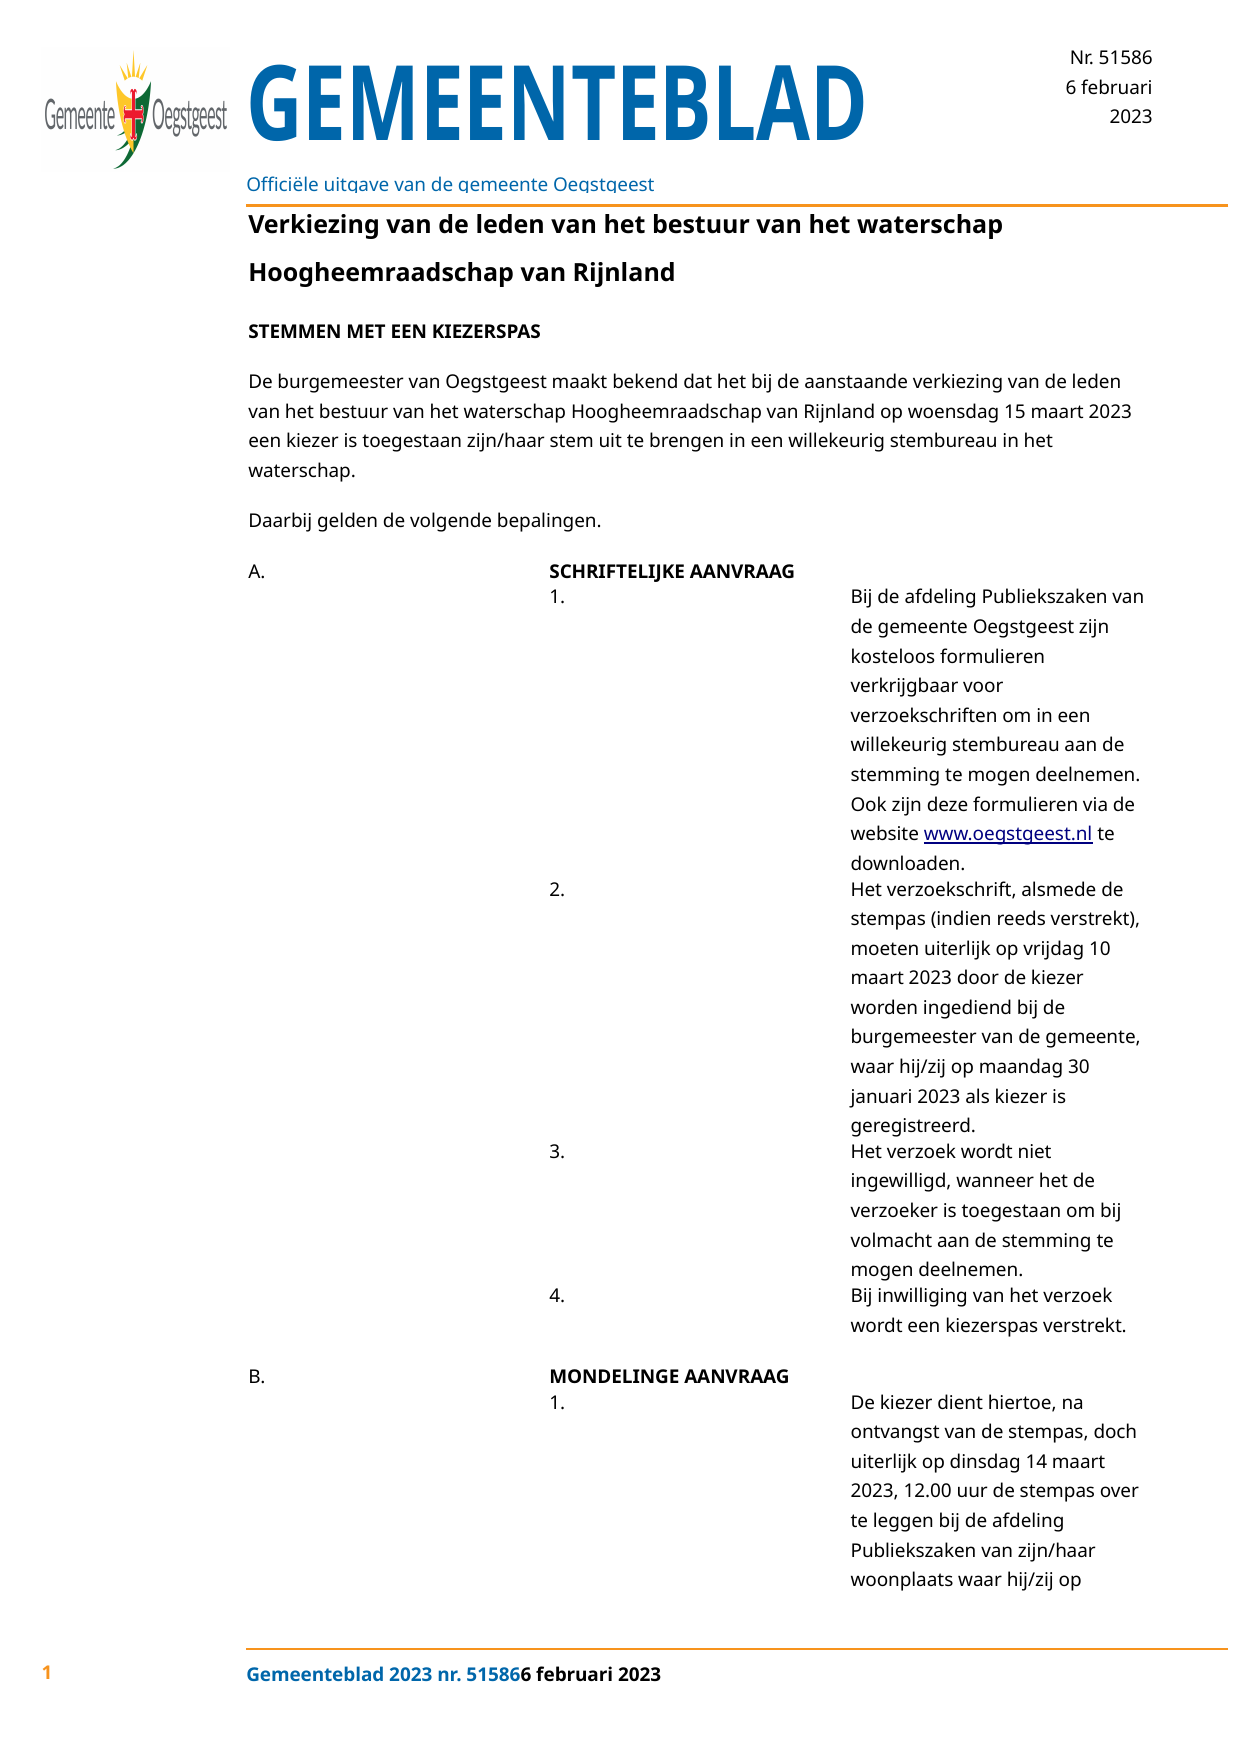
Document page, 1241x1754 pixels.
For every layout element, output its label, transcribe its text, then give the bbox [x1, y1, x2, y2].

table_cell Bij de afdeling Publiekszaken van de gemeente Oegstgeest zijn kosteloos formulieren verkrijgbaar voor verzoekschriften om in een willekeurig stembureau aan de stemming te mogen deelnemen. Ook zijn deze formulieren via de website www.oegstgeest.nl te downloaden. [850, 584, 1152, 876]
table_cell 4. [549, 1282, 850, 1337]
table_cell 3. [549, 1138, 850, 1282]
table_cell [248, 1338, 1152, 1363]
table_cell 1. [549, 584, 850, 876]
picture [41, 47, 231, 172]
table_cell De kiezer dient hiertoe, na ontvangst van de stempas, doch uiterlijk op dinsdag 14 maart 2023, 12.00 uur de stempas over te leggen bij de afdeling Publiekszaken van zijn/haar woonplaats waar hij/zij op [850, 1389, 1152, 1592]
table_cell [248, 1282, 549, 1337]
table_cell 1. [549, 1389, 850, 1592]
table_cell [248, 876, 549, 1138]
table_cell MONDELINGE AANVRAAG [549, 1363, 1152, 1389]
table_cell [248, 584, 549, 876]
text STEMMEN MET EEN KIEZERSPAS [248, 318, 1152, 344]
table_cell Bij inwilliging van het verzoek wordt een kiezerspas verstrekt. [850, 1282, 1152, 1337]
table_header SCHRIFTELIJKE AANVRAAG [549, 558, 1152, 584]
table_cell [248, 1389, 549, 1592]
table_header A. [248, 558, 549, 584]
table_cell Het verzoekschrift, alsmede de stempas (indien reeds verstrekt), moeten uiterlijk op vrijdag 10 maart 2023 door de kiezer worden ingediend bij de burgemeester van de gemeente, waar hij/zij op maandag 30 januari 2023 als kiezer is geregistreerd. [850, 876, 1152, 1138]
text De burgemeester van Oegstgeest maakt bekend dat het bij de aanstaande verkiezing van de leden van het bestuur van het waterschap Hoogheemraadschap van Rijnland op woensdag 15 maart 2023 een kiezer is toegestaan zijn/haar stem uit te brengen in een willekeurig stembureau in het waterschap. [248, 368, 1152, 483]
table_cell B. [248, 1363, 549, 1389]
table_cell [248, 1138, 549, 1282]
table_cell Het verzoek wordt niet ingewilligd, wanneer het de verzoeker is toegestaan om bij volmacht aan de stemming te mogen deelnemen. [850, 1138, 1152, 1282]
table_cell 2. [549, 876, 850, 1138]
text Daarbij gelden de volgende bepalingen. [248, 507, 1152, 533]
text Verkiezing van de leden van het bestuur van het waterschap Hoogheemraadschap van Rijnland [248, 207, 1152, 288]
